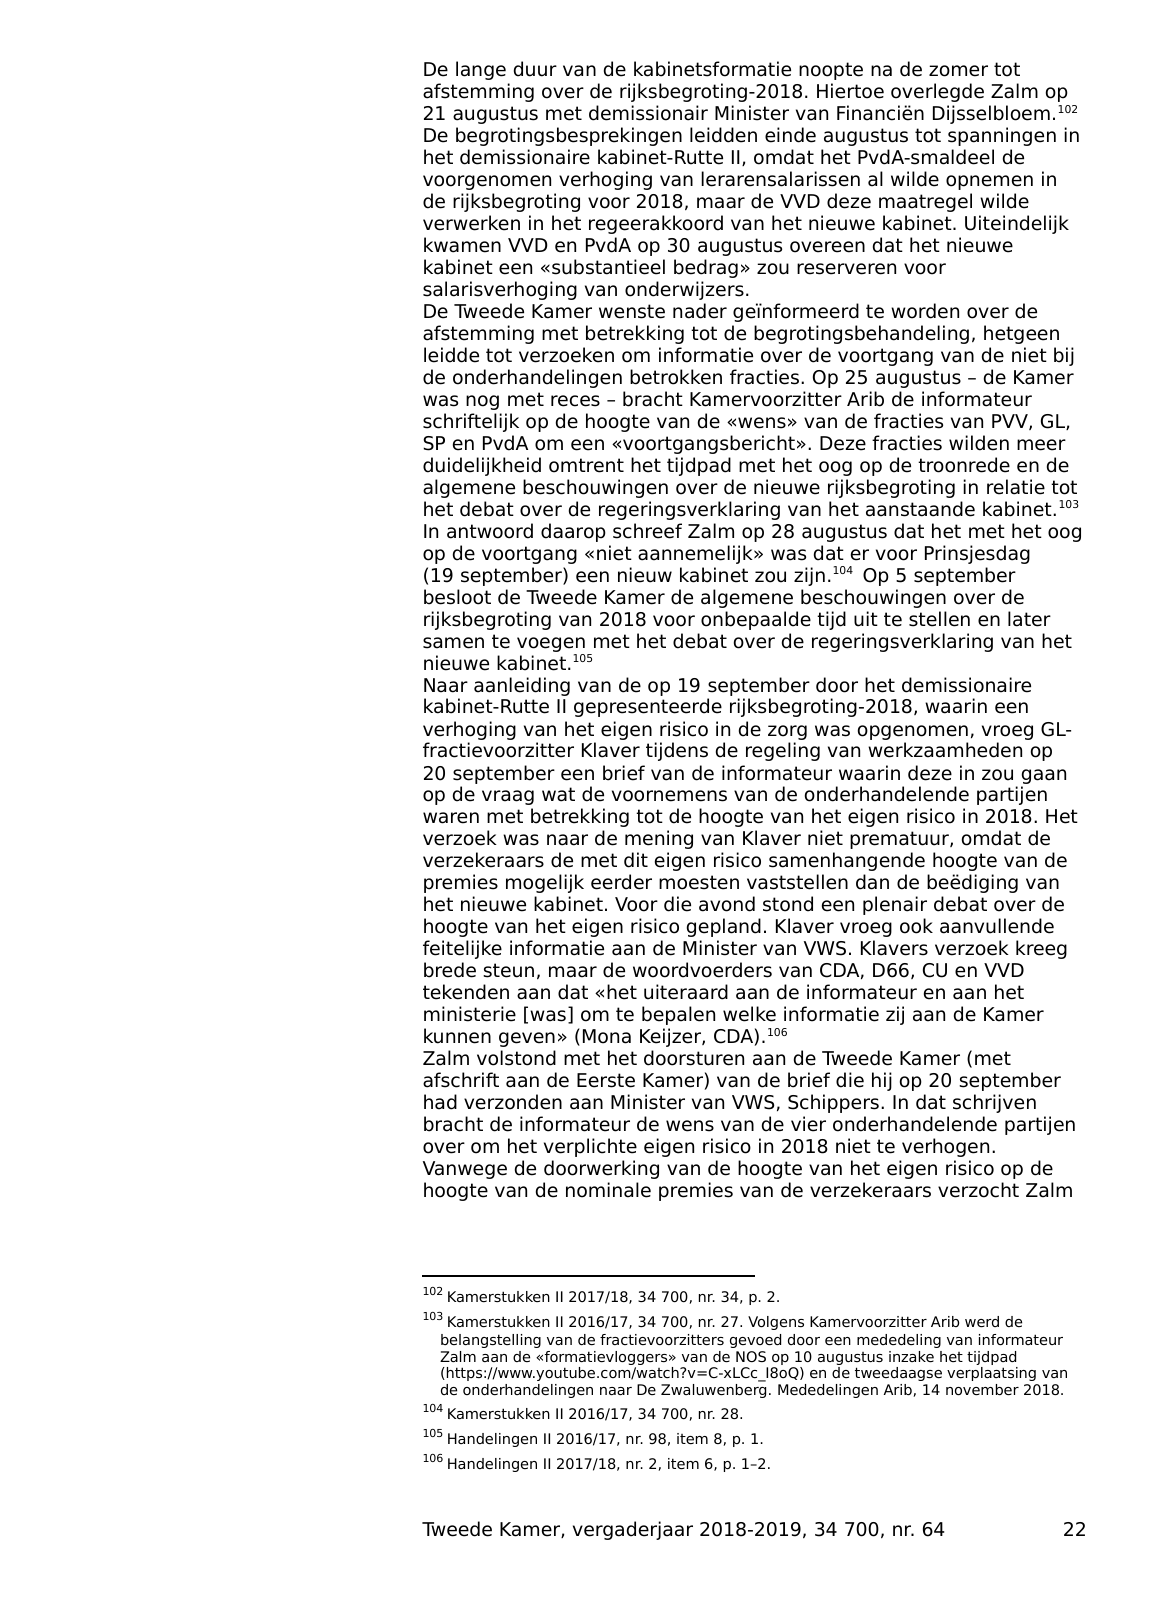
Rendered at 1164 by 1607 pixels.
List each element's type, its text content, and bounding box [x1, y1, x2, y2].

text Kamerstukken II 2016/17, 34 700, nr. 28. [422, 1402, 1087, 1424]
text Zalm volstond met het doorsturen aan de Tweede Kamer (met afschrift aan de Eerste Kamer) van de brief die hij op 20 september had verzonden aan Minister van VWS, Schippers. In dat schrijven bracht de informateur de wens van de vier onderhandelende partijen over om het verplichte eigen risico in 2018 niet te verhogen. Vanwege de doorwerking van de hoogte van het eigen risico op de hoogte van de nominale premies van de verzekeraars verzocht Zalm [422, 1048, 1087, 1202]
text De Tweede Kamer wenste nader geïnformeerd te worden over de afstemming met betrekking tot de begrotingsbehandeling, hetgeen leidde tot verzoeken om informatie over de voortgang van de niet bij de onderhandelingen betrokken fracties. Op 25 augustus – de Kamer was nog met reces – bracht Kamervoorzitter Arib de informateur schriftelijk op de hoogte van de «wens» van de fracties van PVV, GL, SP en PvdA om een «voortgangsbericht». Deze fracties wilden meer duidelijkheid omtrent het tijdpad met het oog op de troonrede en de algemene beschouwingen over de nieuwe rijksbegroting in relatie tot het debat over de regeringsverklaring van het aanstaande kabinet. In antwoord daarop schreef Zalm op 28 augustus dat het met het oog op de voortgang «niet aannemelijk» was dat er voor Prinsjesdag (19 september) een nieuw kabinet zou zijn. Op 5 september besloot de Tweede Kamer de algemene beschouwingen over de rijksbegroting van 2018 voor onbepaalde tijd uit te stellen en later samen te voegen met het debat over de regeringsverklaring van het nieuwe kabinet. [422, 301, 1087, 674]
text Handelingen II 2016/17, nr. 98, item 8, p. 1. [422, 1427, 1087, 1449]
text Handelingen II 2017/18, nr. 2, item 6, p. 1–2. [422, 1452, 1087, 1474]
text De lange duur van de kabinetsformatie noopte na de zomer tot afstemming over de rijksbegroting-2018. Hiertoe overlegde Zalm op 21 augustus met demissionair Minister van Financiën Dijsselbloem. De begrotingsbesprekingen leidden einde augustus tot spanningen in het demissionaire kabinet-Rutte II, omdat het PvdA-smaldeel de voorgenomen verhoging van lerarensalarissen al wilde opnemen in de rijksbegroting voor 2018, maar de VVD deze maatregel wilde verwerken in het regeerakkoord van het nieuwe kabinet. Uiteindelijk kwamen VVD en PvdA op 30 augustus overeen dat het nieuwe kabinet een «substantieel bedrag» zou reserveren voor salarisverhoging van onderwijzers. [422, 59, 1087, 301]
text Kamerstukken II 2017/18, 34 700, nr. 34, p. 2. [422, 1285, 1087, 1307]
text Naar aanleiding van de op 19 september door het demissionaire kabinet-Rutte II gepresenteerde rijksbegroting-2018, waarin een verhoging van het eigen risico in de zorg was opgenomen, vroeg GL-fractievoorzitter Klaver tijdens de regeling van werkzaamheden op 20 september een brief van de informateur waarin deze in zou gaan op de vraag wat de voornemens van de onderhandelende partijen waren met betrekking tot de hoogte van het eigen risico in 2018. Het verzoek was naar de mening van Klaver niet prematuur, omdat de verzekeraars de met dit eigen risico samenhangende hoogte van de premies mogelijk eerder moesten vaststellen dan de beëdiging van het nieuwe kabinet. Voor die avond stond een plenair debat over de hoogte van het eigen risico gepland. Klaver vroeg ook aanvullende feitelijke informatie aan de Minister van VWS. Klavers verzoek kreeg brede steun, maar de woordvoerders van CDA, D66, CU en VVD tekenden aan dat «het uiteraard aan de informateur en aan het ministerie [was] om te bepalen welke informatie zij aan de Kamer kunnen geven» (Mona Keijzer, CDA). [422, 674, 1087, 1048]
text Kamerstukken II 2016/17, 34 700, nr. 27. Volgens Kamervoorzitter Arib werd de belangstelling van de fractievoorzitters gevoed door een mededeling van informateur Zalm aan de «formatievloggers» van de NOS op 10 augustus inzake het tijdpad (https://www.youtube.com/watch?v=C-xLCc_I8oQ) en de tweedaagse verplaatsing van de onderhandelingen naar De Zwaluwenberg. Mededelingen Arib, 14 november 2018. [422, 1310, 1087, 1399]
